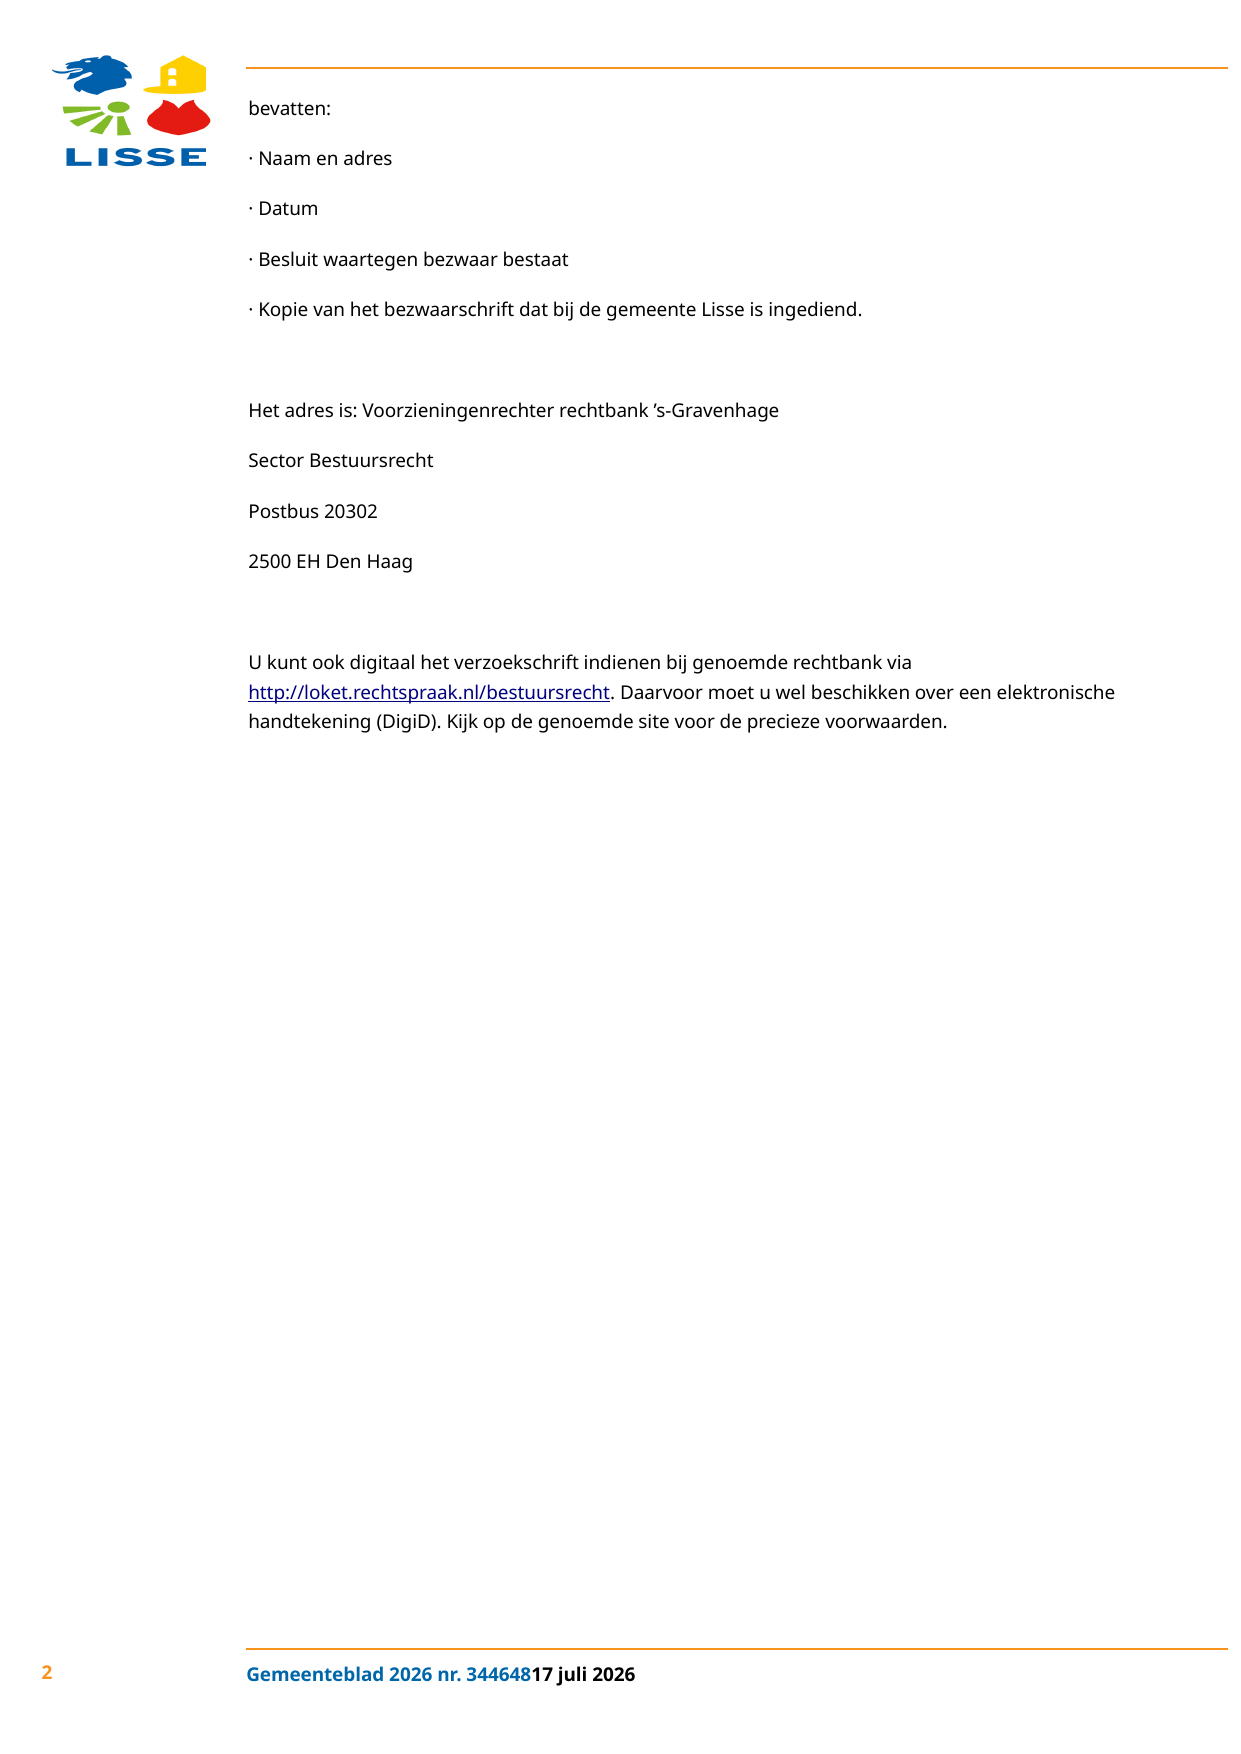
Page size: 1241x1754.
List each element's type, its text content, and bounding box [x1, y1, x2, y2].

picture [41, 47, 231, 172]
text Postbus 20302 [248, 498, 1152, 524]
text · Datum [248, 196, 1152, 221]
text Sector Bestuursrecht [248, 448, 1152, 473]
text · Naam en adres [248, 145, 1152, 171]
text 2500 EH Den Haag [248, 548, 1152, 574]
text U kunt ook digitaal het verzoekschrift indienen bij genoemde rechtbank via http://loket.rechtspraak.nl/bestuursrecht. Daarvoor moet u wel beschikken over een elektronische handtekening (DigiD). Kijk op de genoemde site voor de precieze voorwaarden. [248, 649, 1152, 734]
text · Besluit waartegen bezwaar bestaat [248, 246, 1152, 272]
text · Kopie van het bezwaarschrift dat bij de gemeente Lisse is ingediend. [248, 296, 1152, 322]
text bevatten: [248, 95, 1152, 121]
text Het adres is: Voorzieningenrechter rechtbank ’s-Gravenhage [248, 397, 1152, 423]
